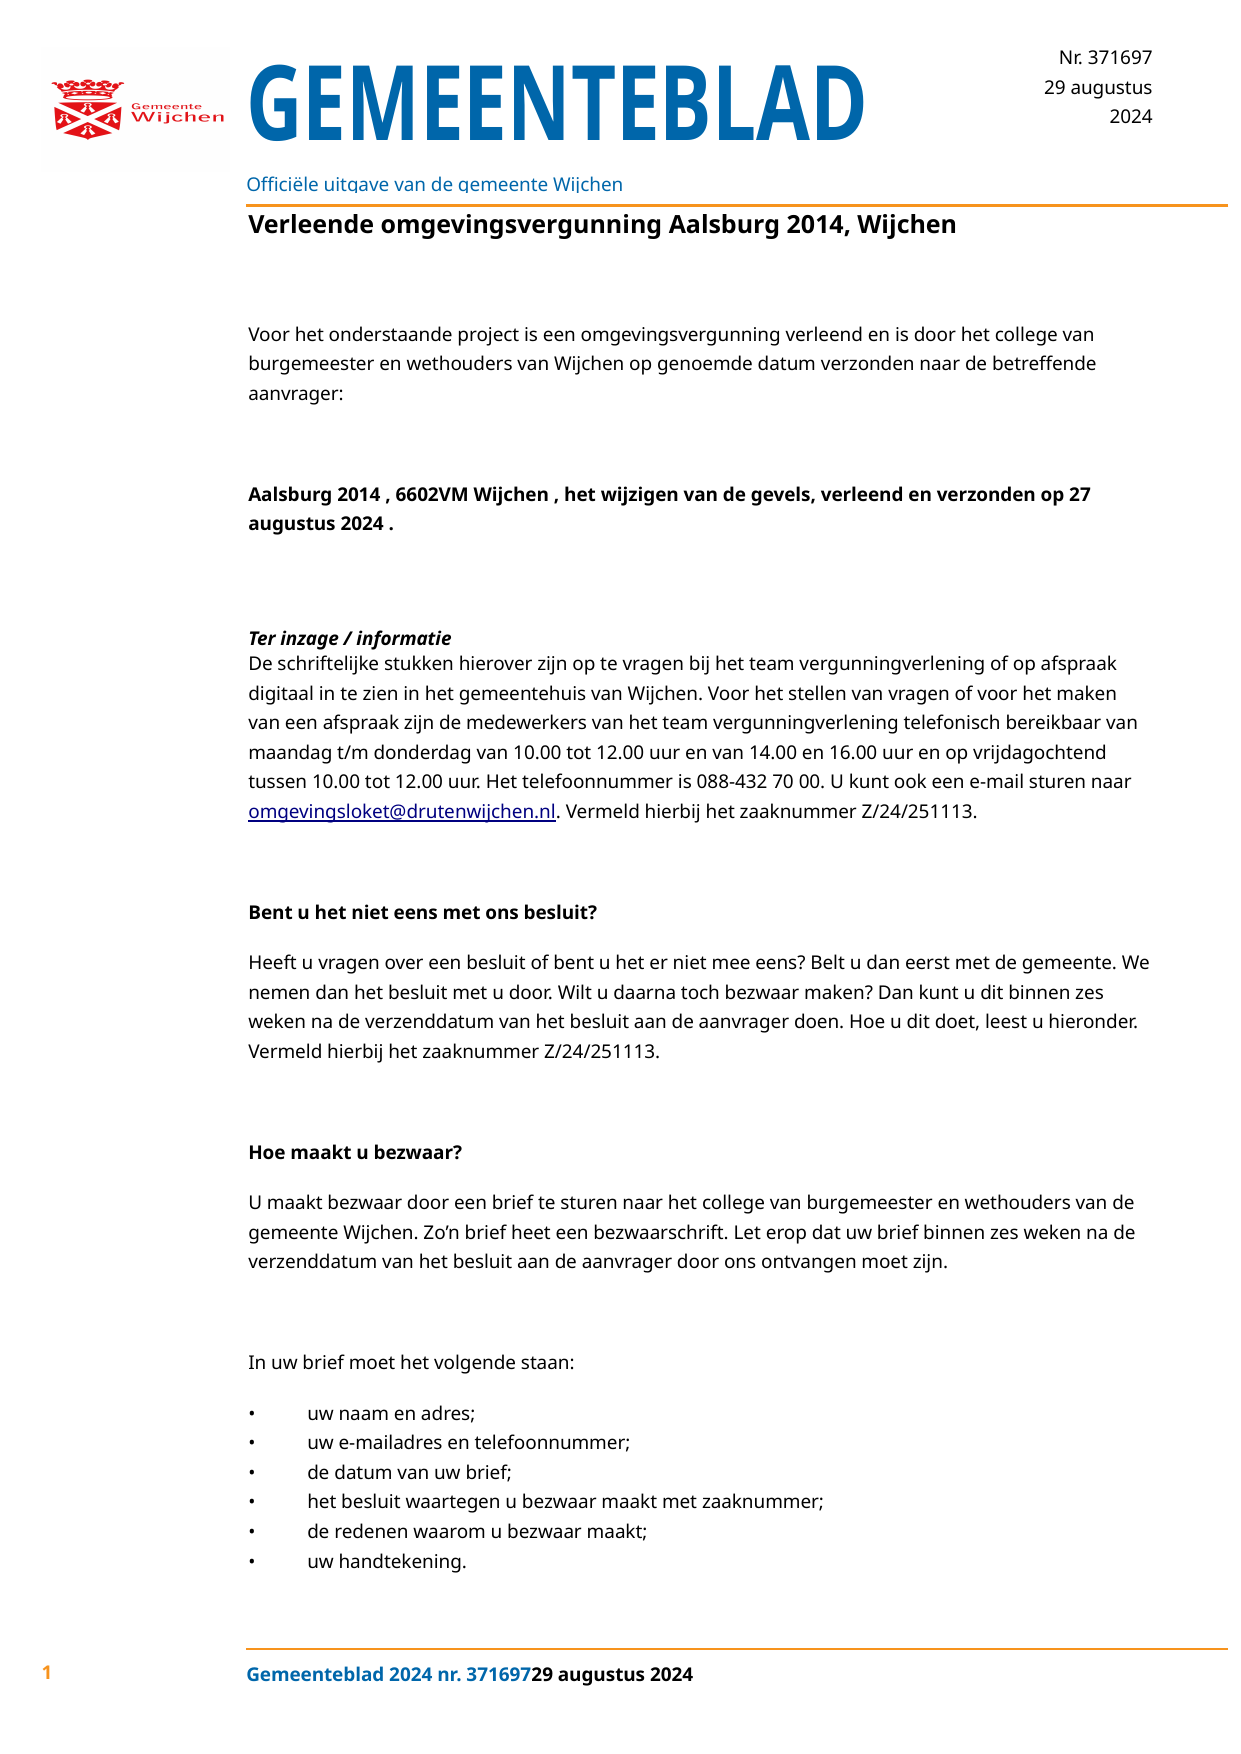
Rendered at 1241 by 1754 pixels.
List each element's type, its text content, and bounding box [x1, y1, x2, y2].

list de datum van uw brief; [248, 1459, 1152, 1485]
list het besluit waartegen u bezwaar maakt met zaaknummer; [248, 1489, 1152, 1514]
list uw naam en adres; [248, 1400, 1152, 1426]
text Hoe maakt u bezwaar? [248, 1139, 1152, 1165]
list uw handtekening. [248, 1548, 1152, 1574]
text Voor het onderstaande project is een omgevingsvergunning verleend en is door het college van burgemeester en wethouders van Wijchen op genoemde datum verzonden naar de betreffende aanvrager: [248, 321, 1152, 406]
text Verleende omgevingsvergunning Aalsburg 2014, Wijchen [248, 207, 1152, 241]
text De schriftelijke stukken hierover zijn op te vragen bij het team vergunningverlening of op afspraak digitaal in te zien in het gemeentehuis van Wijchen. Voor het stellen van vragen of voor het maken van een afspraak zijn de medewerkers van het team vergunningverlening telefonisch bereikbaar van maandag t/m donderdag van 10.00 tot 12.00 uur en van 14.00 en 16.00 uur en op vrijdagochtend tussen 10.00 tot 12.00 uur. Het telefoonnummer is 088-432 70 00. U kunt ook een e-mail sturen naar omgevingsloket@drutenwijchen.nl. Vermeld hierbij het zaaknummer Z/24/251113. [248, 650, 1152, 824]
list de redenen waarom u bezwaar maakt; [248, 1518, 1152, 1544]
text U maakt bezwaar door een brief te sturen naar het college van burgemeester en wethouders van de gemeente Wijchen. Zo’n brief heet een bezwaarschrift. Let erop dat uw brief binnen zes weken na de verzenddatum van het besluit aan de aanvrager door ons ontvangen moet zijn. [248, 1189, 1152, 1274]
text In uw brief moet het volgende staan: [248, 1349, 1152, 1375]
text Bent u het niet eens met ons besluit? [248, 899, 1152, 925]
text Heeft u vragen over een besluit of bent u het er niet mee eens? Belt u dan eerst met de gemeente. We nemen dan het besluit met u door. Wilt u daarna toch bezwaar maken? Dan kunt u dit binnen zes weken na de verzenddatum van het besluit aan de aanvrager doen. Hoe u dit doet, leest u hieronder. Vermeld hierbij het zaaknummer Z/24/251113. [248, 949, 1152, 1064]
list uw e-mailadres en telefoonnummer; [248, 1429, 1152, 1455]
text Aalsburg 2014 , 6602VM Wijchen , het wijzigen van de gevels, verleend en verzonden op 27 augustus 2024 . [248, 481, 1152, 536]
picture [41, 47, 231, 172]
text Ter inzage / informatie [248, 625, 1152, 650]
